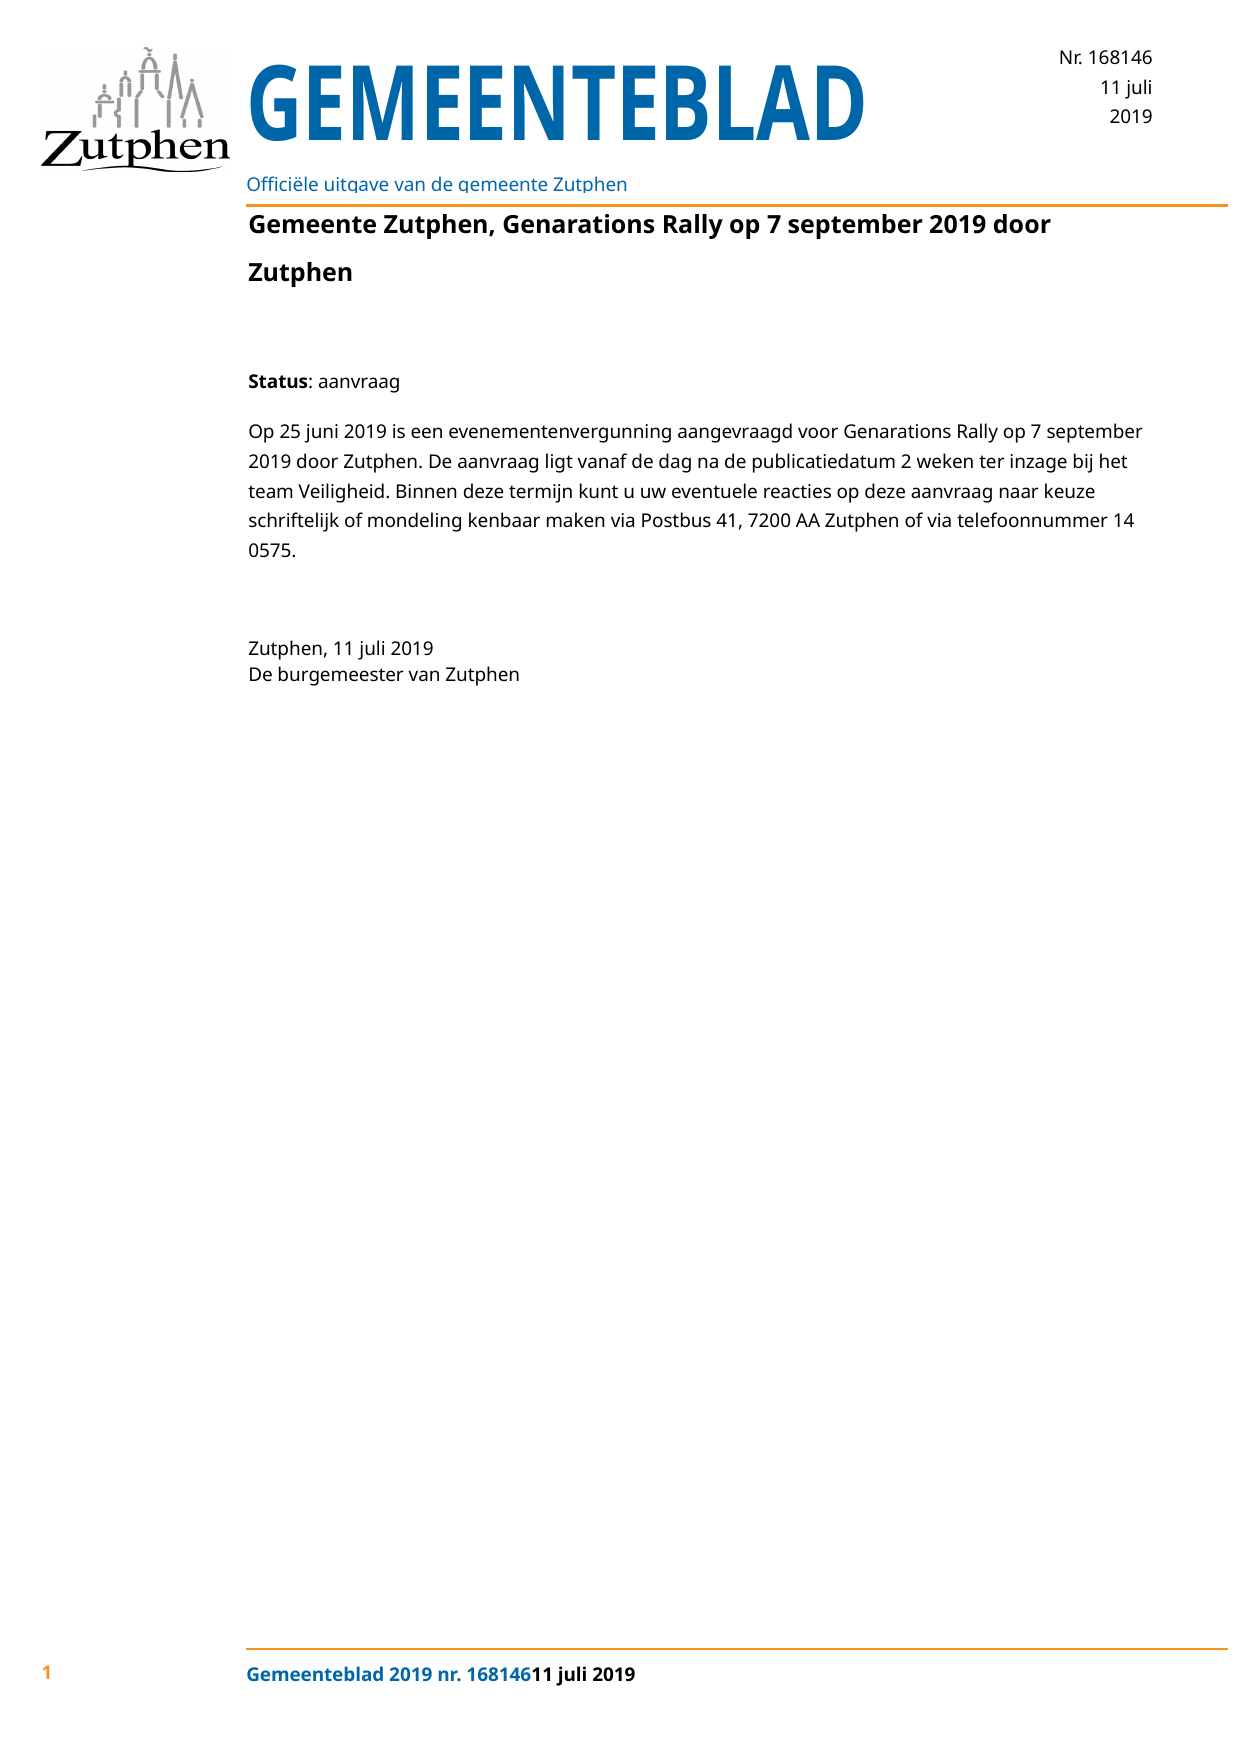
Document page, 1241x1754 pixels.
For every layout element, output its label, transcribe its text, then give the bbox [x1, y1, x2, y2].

text Op 25 juni 2019 is een evenementenvergunning aangevraagd voor Genarations Rally op 7 september 2019 door Zutphen. De aanvraag ligt vanaf de dag na de publicatiedatum 2 weken ter inzage bij het team Veiligheid. Binnen deze termijn kunt u uw eventuele reacties op deze aanvraag naar keuze schriftelijk of mondeling kenbaar maken via Postbus 41, 7200 AA Zutphen of via telefoonnummer 14 0575. [248, 419, 1152, 563]
picture [41, 47, 231, 172]
text Zutphen, 11 juli 2019 [248, 635, 1152, 661]
text De burgemeester van Zutphen [248, 661, 1152, 687]
text Gemeente Zutphen, Genarations Rally op 7 september 2019 door Zutphen [248, 207, 1152, 288]
text Status: aanvraag [248, 368, 1152, 394]
